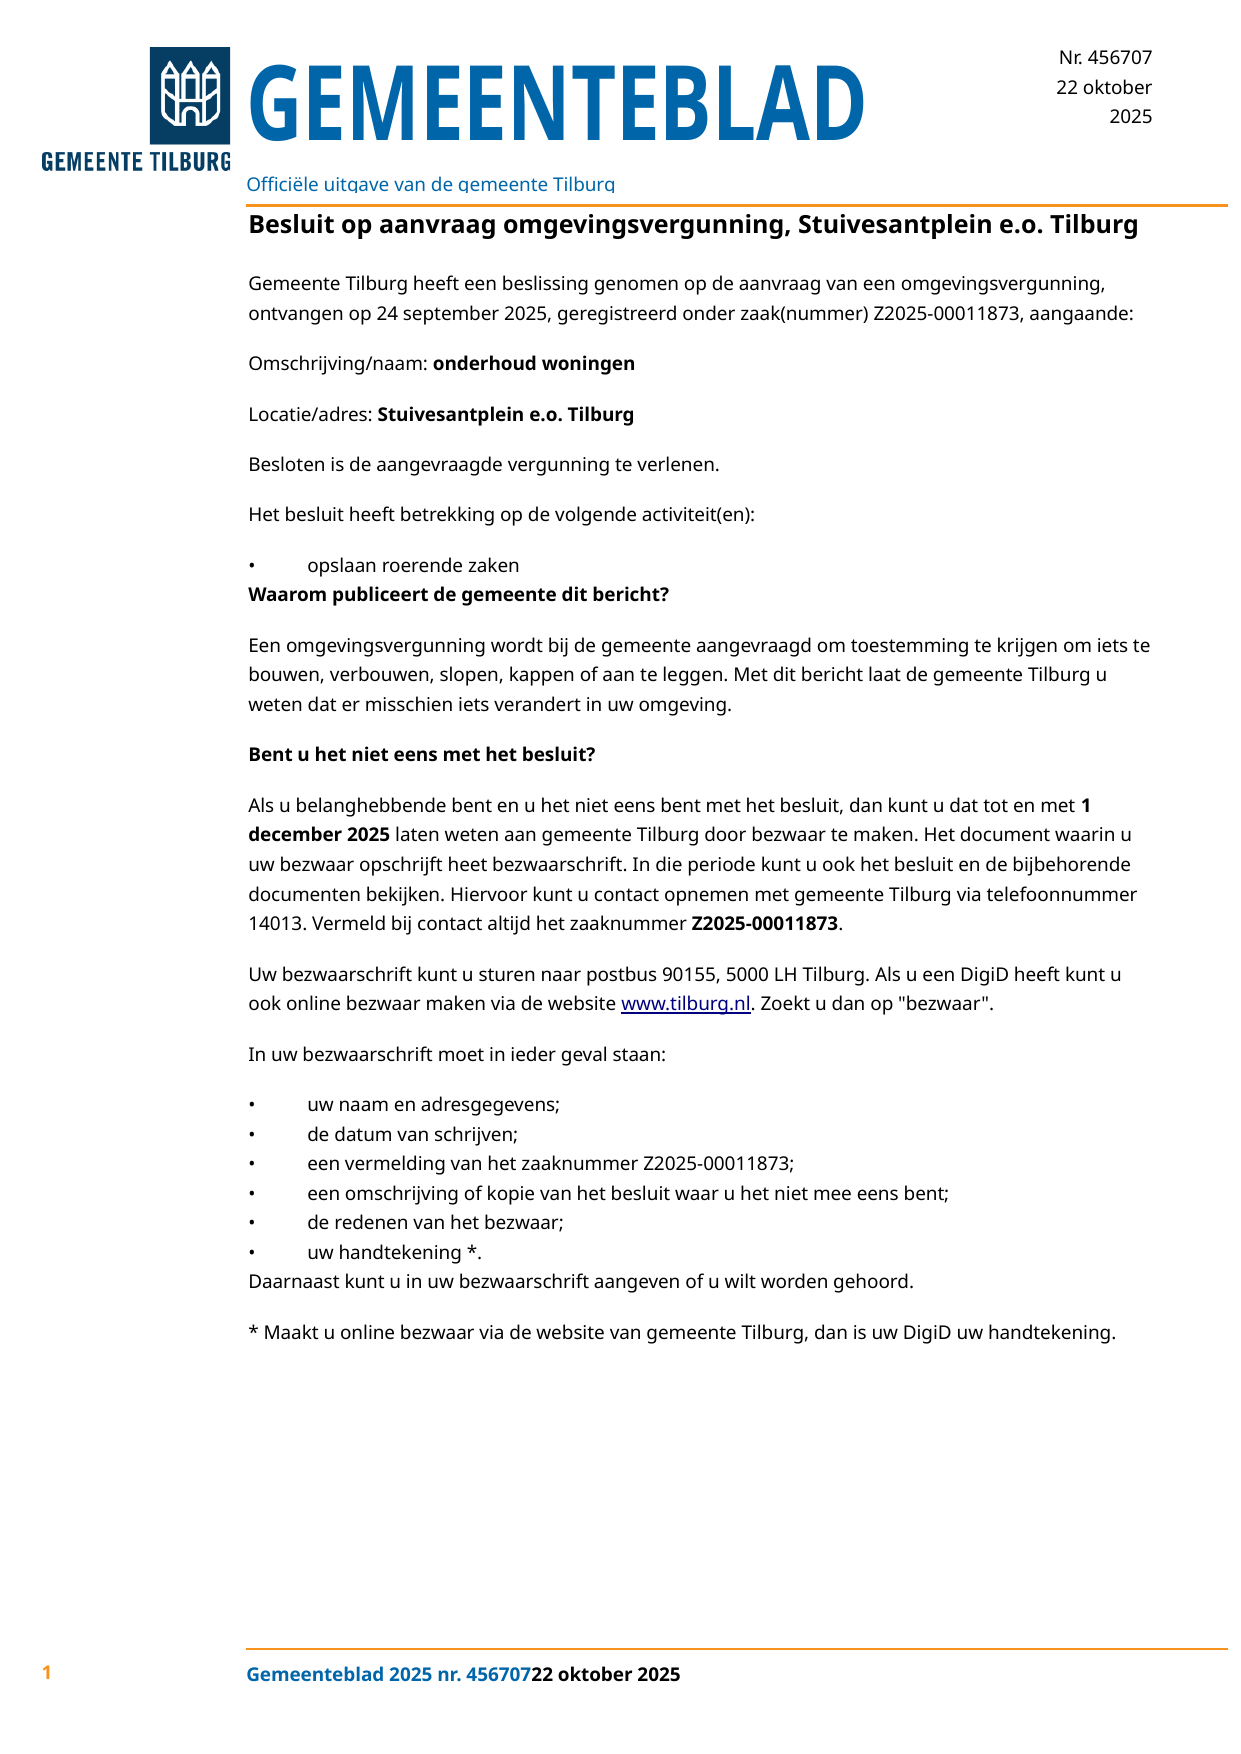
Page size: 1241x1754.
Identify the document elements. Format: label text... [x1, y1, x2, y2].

text Het besluit heeft betrekking op de volgende activiteit(en): [248, 502, 1152, 527]
text Bent u het niet eens met het besluit? [248, 742, 1152, 767]
list de datum van schrijven; [248, 1121, 1152, 1146]
text Omschrijving/naam: onderhoud woningen [248, 350, 1152, 376]
text Een omgevingsvergunning wordt bij de gemeente aangevraagd om toestemming te krijgen om iets te bouwen, verbouwen, slopen, kappen of aan te leggen. Met dit bericht laat de gemeente Tilburg u weten dat er misschien iets verandert in uw omgeving. [248, 632, 1152, 717]
text Locatie/adres: Stuivesantplein e.o. Tilburg [248, 401, 1152, 426]
list opslaan roerende zaken [248, 552, 1152, 578]
text In uw bezwaarschrift moet in ieder geval staan: [248, 1041, 1152, 1066]
text Besluit op aanvraag omgevingsvergunning, Stuivesantplein e.o. Tilburg [248, 207, 1152, 241]
text * Maakt u online bezwaar via de website van gemeente Tilburg, dan is uw DigiD uw handtekening. [248, 1319, 1152, 1345]
text Gemeente Tilburg heeft een beslissing genomen op de aanvraag van een omgevingsvergunning, ontvangen op 24 september 2025, geregistreerd onder zaak(nummer) Z2025-00011873, aangaande: [248, 270, 1152, 326]
list een omschrijving of kopie van het besluit waar u het niet mee eens bent; [248, 1180, 1152, 1206]
picture [41, 47, 231, 172]
text Waarom publiceert de gemeente dit bericht? [248, 582, 1152, 607]
text Uw bezwaarschrift kunt u sturen naar postbus 90155, 5000 LH Tilburg. Als u een DigiD heeft kunt u ook online bezwaar maken via de website www.tilburg.nl. Zoekt u dan op "bezwaar". [248, 961, 1152, 1016]
list de redenen van het bezwaar; [248, 1209, 1152, 1235]
text Als u belanghebbende bent en u het niet eens bent met het besluit, dan kunt u dat tot en met 1 december 2025 laten weten aan gemeente Tilburg door bezwaar te maken. Het document waarin u uw bezwaar opschrijft heet bezwaarschrift. In die periode kunt u ook het besluit en de bijbehorende documenten bekijken. Hiervoor kunt u contact opnemen met gemeente Tilburg via telefoonnummer 14013. Vermeld bij contact altijd het zaaknummer Z2025-00011873. [248, 792, 1152, 936]
list een vermelding van het zaaknummer Z2025-00011873; [248, 1150, 1152, 1176]
text Besloten is de aangevraagde vergunning te verlenen. [248, 451, 1152, 477]
list uw naam en adresgegevens; [248, 1091, 1152, 1117]
text Daarnaast kunt u in uw bezwaarschrift aangeven of u wilt worden gehoord. [248, 1269, 1152, 1294]
list uw handtekening *. [248, 1239, 1152, 1265]
